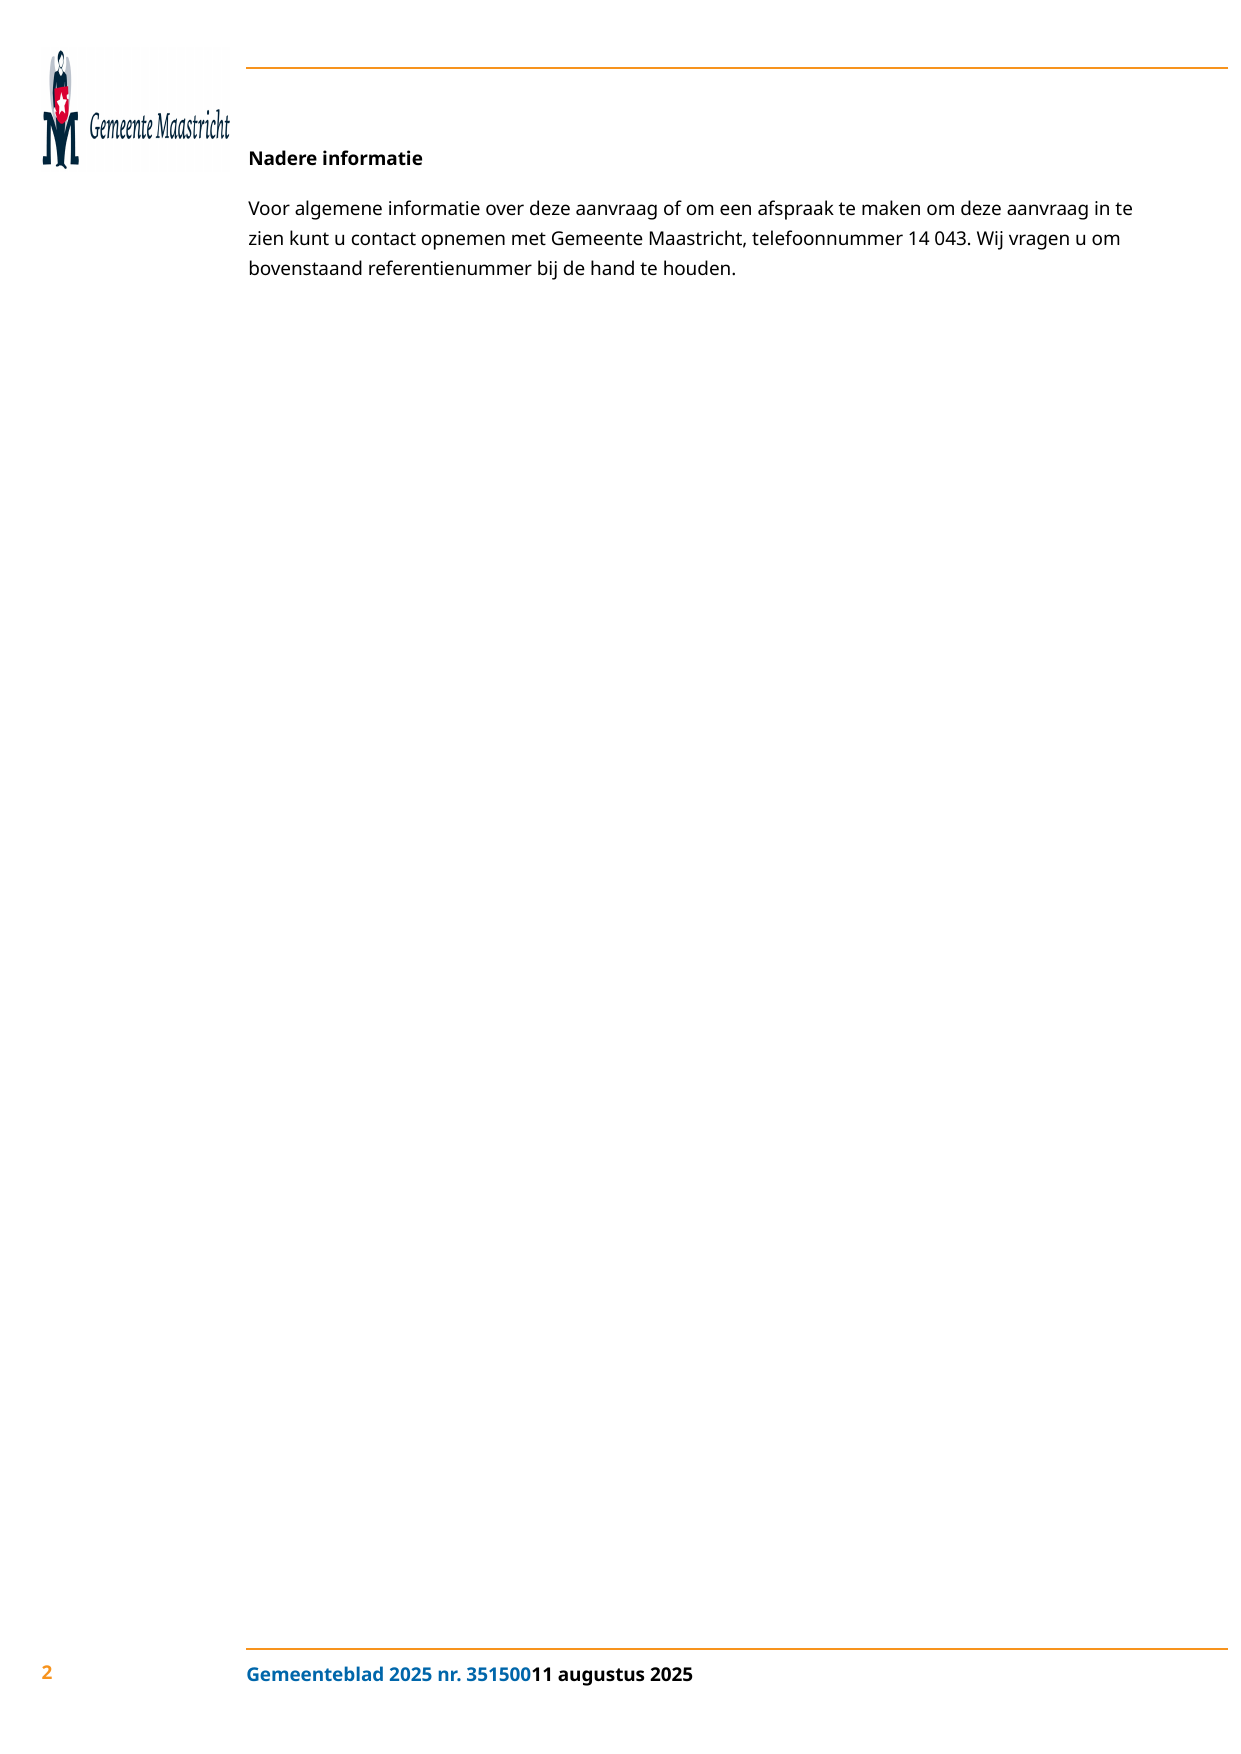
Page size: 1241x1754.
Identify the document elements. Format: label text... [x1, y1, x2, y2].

picture [41, 47, 231, 172]
text Nadere informatie [248, 145, 1152, 171]
text Voor algemene informatie over deze aanvraag of om een afspraak te maken om deze aanvraag in te zien kunt u contact opnemen met Gemeente Maastricht, telefoonnummer 14 043. Wij vragen u om bovenstaand referentienummer bij de hand te houden. [248, 196, 1152, 281]
